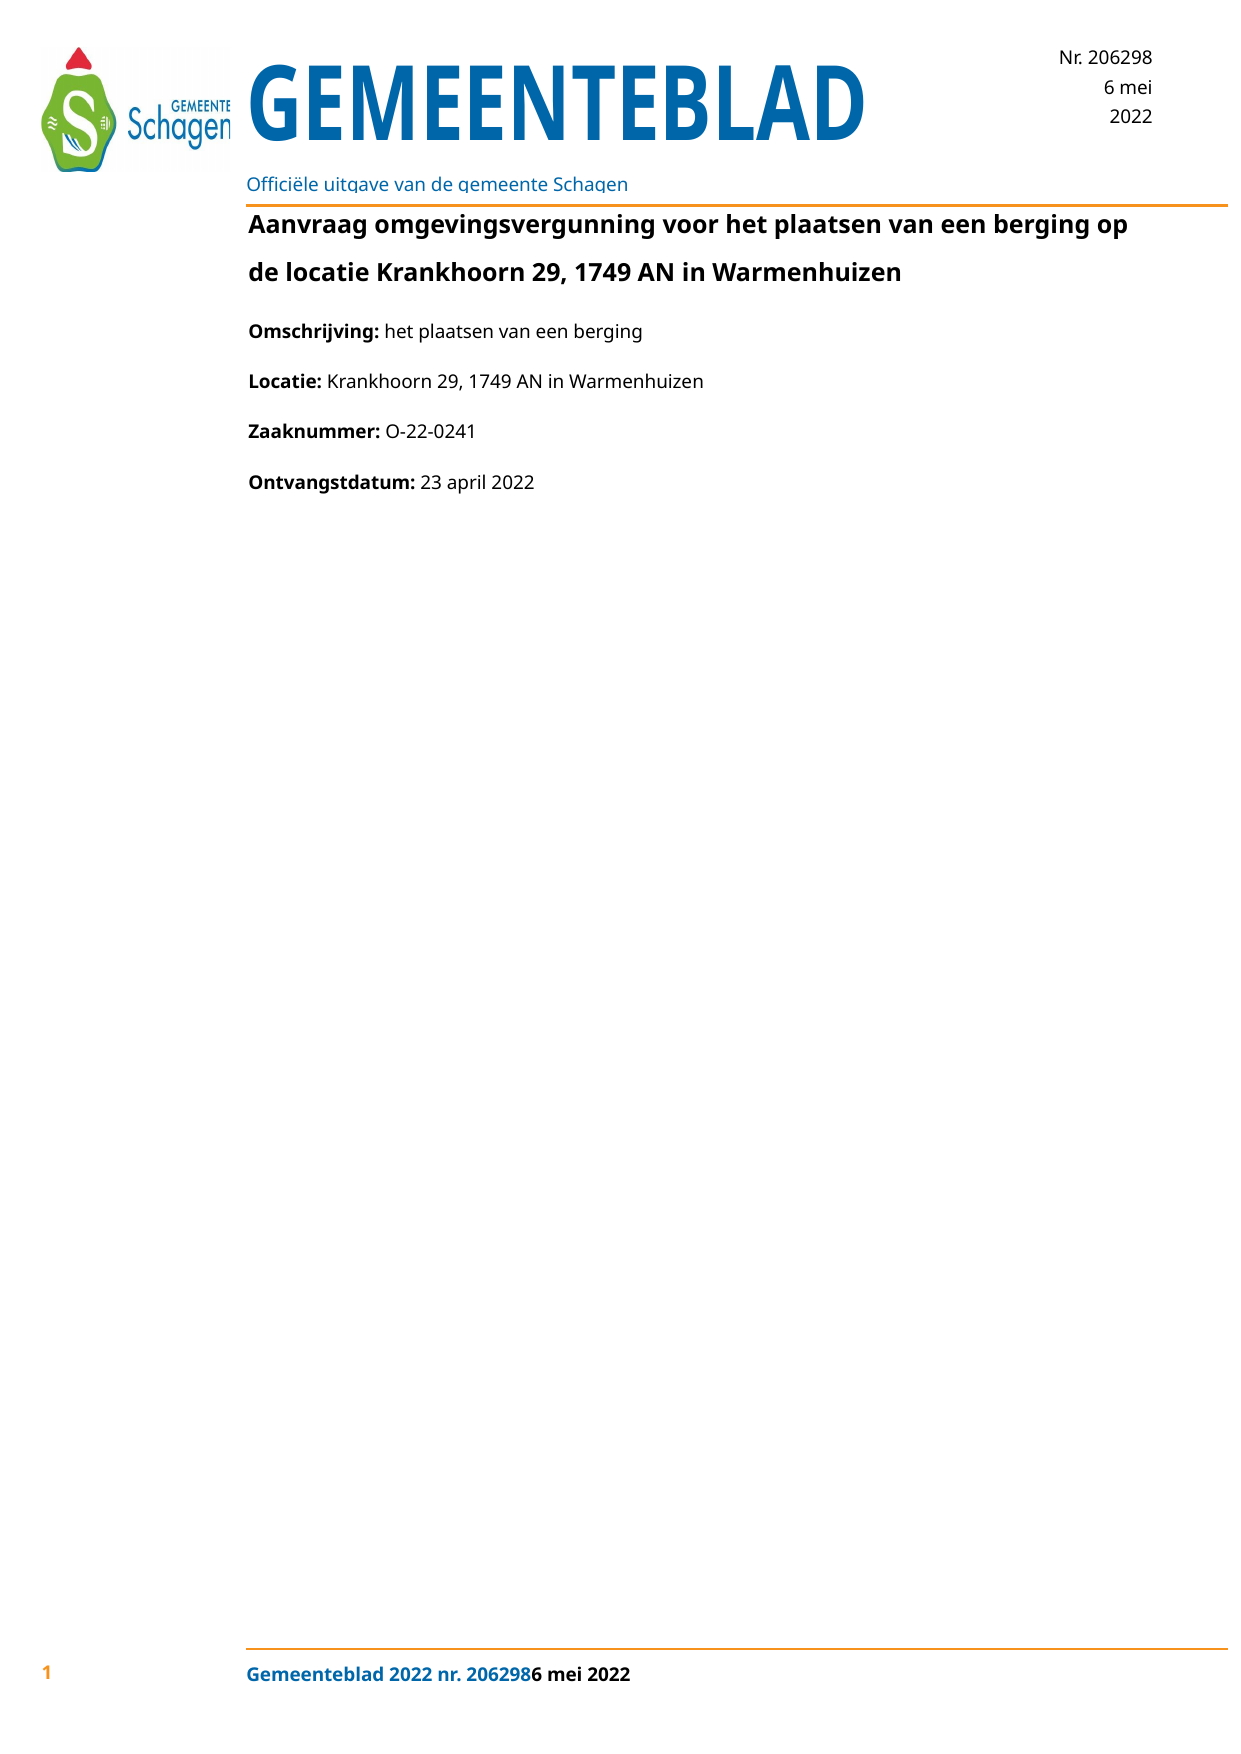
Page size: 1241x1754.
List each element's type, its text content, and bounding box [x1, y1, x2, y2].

picture [41, 47, 231, 172]
text Zaaknummer: O-22-0241 [248, 419, 1152, 444]
text Locatie: Krankhoorn 29, 1749 AN in Warmenhuizen [248, 368, 1152, 394]
text Omschrijving: het plaatsen van een berging [248, 318, 1152, 344]
text Aanvraag omgevingsvergunning voor het plaatsen van een berging op de locatie Krankhoorn 29, 1749 AN in Warmenhuizen [248, 207, 1152, 288]
text Ontvangstdatum: 23 april 2022 [248, 469, 1152, 495]
